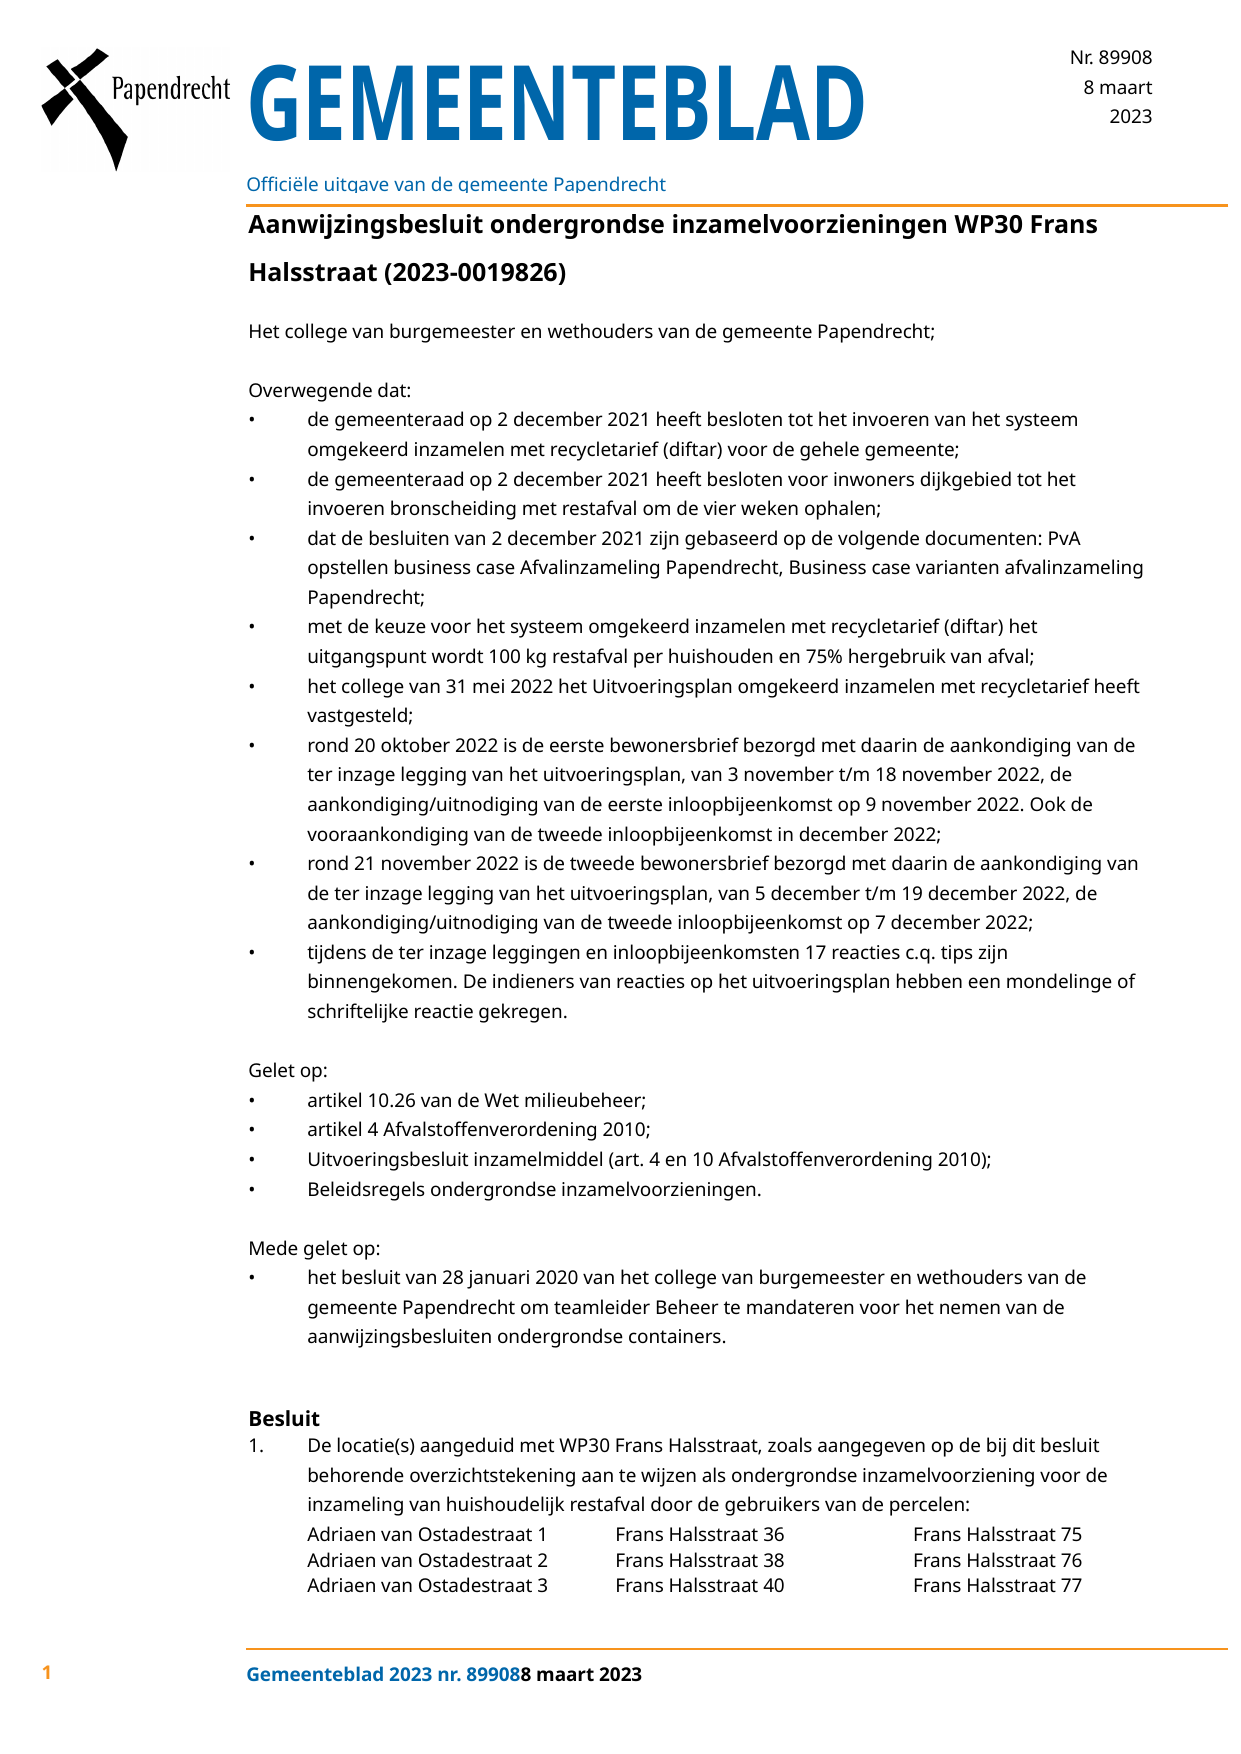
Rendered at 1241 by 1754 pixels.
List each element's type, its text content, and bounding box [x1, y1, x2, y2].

table_header Frans Halsstraat 36 [556, 1521, 854, 1547]
table_cell Adriaen van Ostadestraat 2 [248, 1547, 556, 1572]
text Besluit [248, 1404, 1152, 1432]
list het besluit van 28 januari 2020 van het college van burgemeester en wethouders van de gemeente Papendrecht om teamleider Beheer te mandateren voor het nemen van de aanwijzingsbesluiten ondergrondse containers. [248, 1264, 1152, 1349]
table_cell Frans Halsstraat 40 [556, 1573, 854, 1598]
list de gemeenteraad op 2 december 2021 heeft besloten voor inwoners dijkgebied tot het invoeren bronscheiding met restafval om de vier weken ophalen; [248, 466, 1152, 521]
text Gelet op: [248, 1057, 1152, 1083]
list De locatie(s) aangeduid met WP30 Frans Halsstraat, zoals aangegeven op de bij dit besluit behorende overzichtstekening aan te wijzen als ondergrondse inzamelvoorziening voor de inzameling van huishoudelijk restafval door de gebruikers van de percelen: [248, 1432, 1152, 1517]
table_cell Frans Halsstraat 77 [854, 1573, 1152, 1598]
table_header Adriaen van Ostadestraat 1 [248, 1521, 556, 1547]
table_cell Frans Halsstraat 38 [556, 1547, 854, 1572]
list artikel 4 Afvalstoffenverordening 2010; [248, 1117, 1152, 1142]
list Beleidsregels ondergrondse inzamelvoorzieningen. [248, 1176, 1152, 1202]
text Overwegende dat: [248, 377, 1152, 403]
list de gemeenteraad op 2 december 2021 heeft besloten tot het invoeren van het systeem omgekeerd inzamelen met recycletarief (diftar) voor de gehele gemeente; [248, 407, 1152, 462]
list artikel 10.26 van de Wet milieubeheer; [248, 1087, 1152, 1113]
list rond 20 oktober 2022 is de eerste bewonersbrief bezorgd met daarin de aankondiging van de ter inzage legging van het uitvoeringsplan, van 3 november t/m 18 november 2022, de aankondiging/uitnodiging van de eerste inloopbijeenkomst op 9 november 2022. Ook de vooraankondiging van de tweede inloopbijeenkomst in december 2022; [248, 732, 1152, 847]
table_cell Frans Halsstraat 76 [854, 1547, 1152, 1572]
text Mede gelet op: [248, 1235, 1152, 1261]
list rond 21 november 2022 is de tweede bewonersbrief bezorgd met daarin de aankondiging van de ter inzage legging van het uitvoeringsplan, van 5 december t/m 19 december 2022, de aankondiging/uitnodiging van de tweede inloopbijeenkomst op 7 december 2022; [248, 850, 1152, 935]
list tijdens de ter inzage leggingen en inloopbijeenkomsten 17 reacties c.q. tips zijn binnengekomen. De indieners van reacties op het uitvoeringsplan hebben een mondelinge of schriftelijke reactie gekregen. [248, 939, 1152, 1024]
list dat de besluiten van 2 december 2021 zijn gebaseerd op de volgende documenten: PvA opstellen business case Afvalinzameling Papendrecht, Business case varianten afvalinzameling Papendrecht; [248, 525, 1152, 610]
picture [41, 47, 231, 172]
table_header Frans Halsstraat 75 [854, 1521, 1152, 1547]
table_cell Adriaen van Ostadestraat 3 [248, 1573, 556, 1598]
list het college van 31 mei 2022 het Uitvoeringsplan omgekeerd inzamelen met recycletarief heeft vastgesteld; [248, 673, 1152, 728]
text Aanwijzingsbesluit ondergrondse inzamelvoorzieningen WP30 Frans Halsstraat (2023-0019826) [248, 207, 1152, 288]
text Het college van burgemeester en wethouders van de gemeente Papendrecht; [248, 318, 1152, 344]
list met de keuze voor het systeem omgekeerd inzamelen met recycletarief (diftar) het uitgangspunt wordt 100 kg restafval per huishouden en 75% hergebruik van afval; [248, 614, 1152, 669]
list Uitvoeringsbesluit inzamelmiddel (art. 4 en 10 Afvalstoffenverordening 2010); [248, 1146, 1152, 1172]
